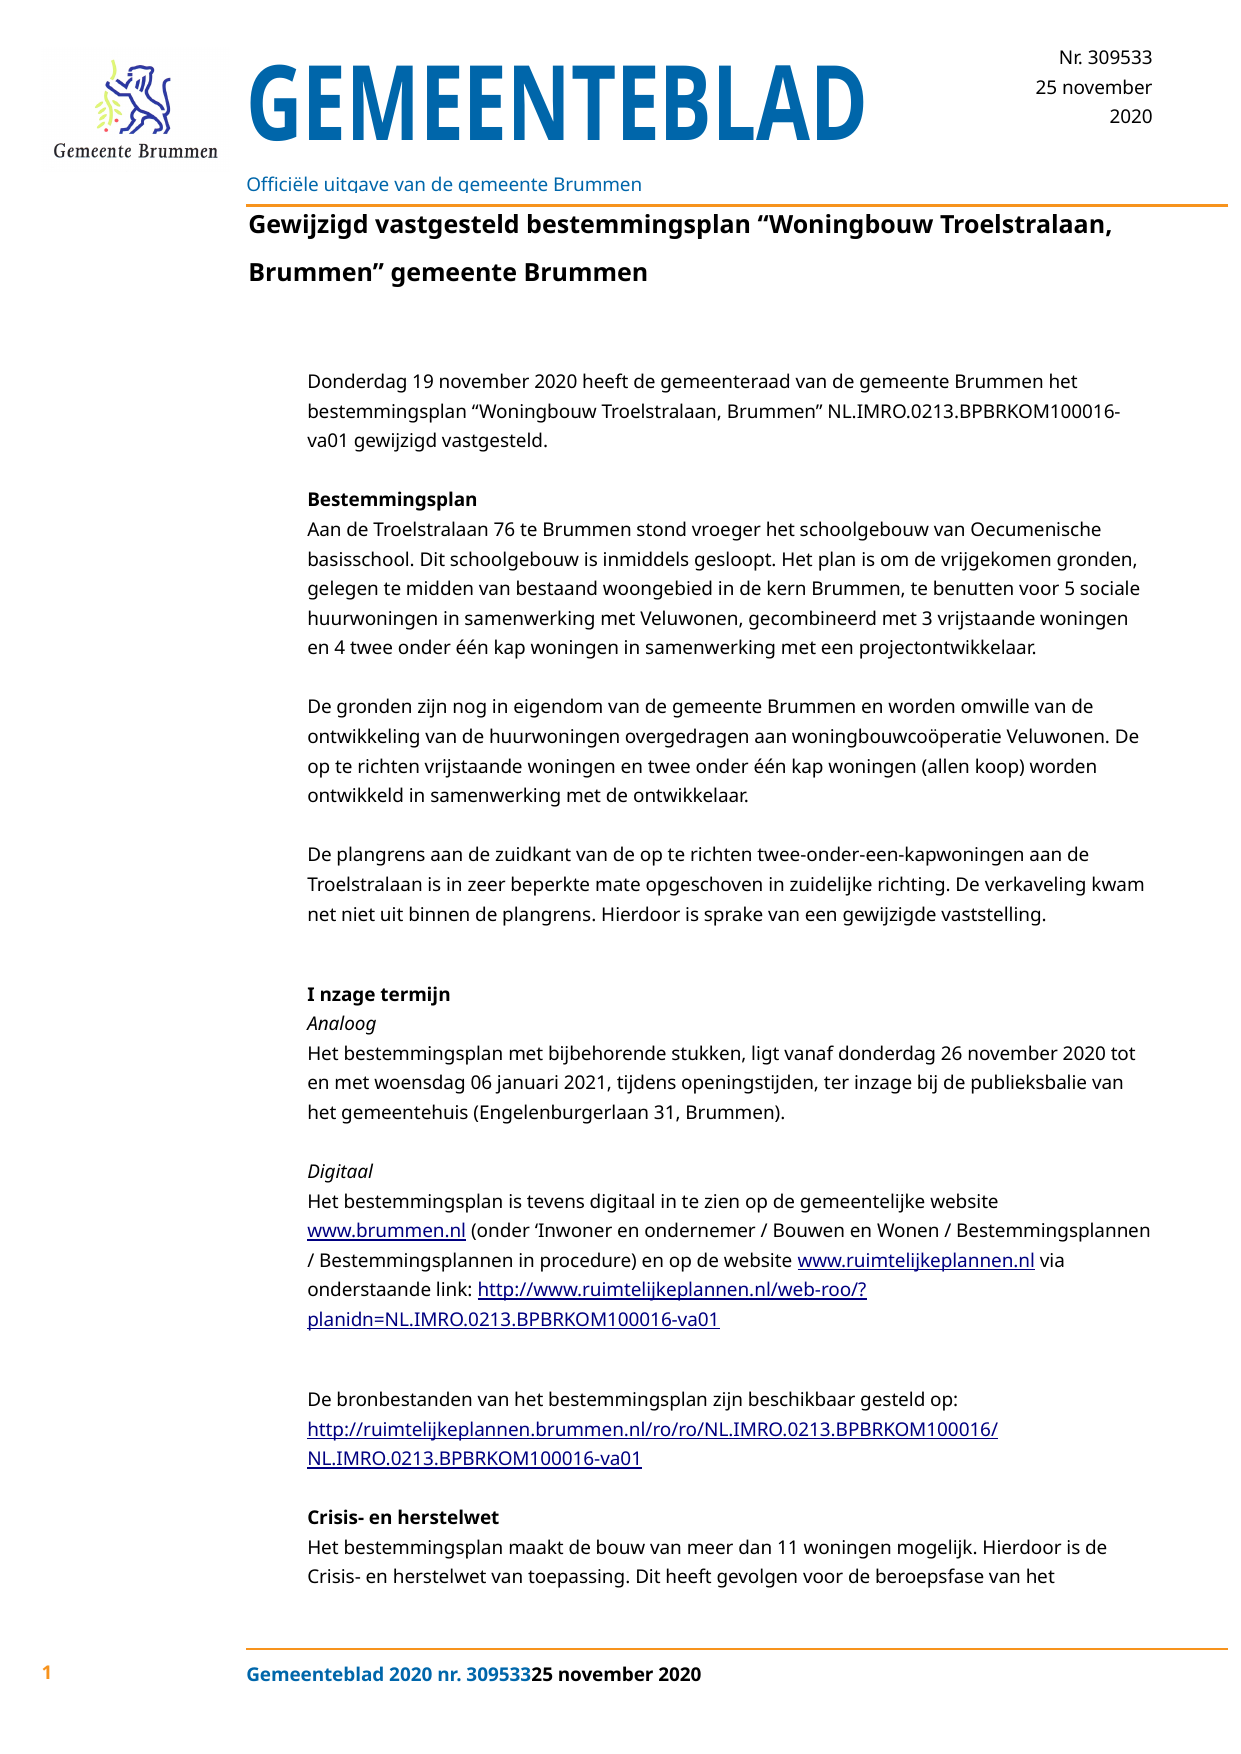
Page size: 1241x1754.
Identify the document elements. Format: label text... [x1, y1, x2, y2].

list De plangrens aan de zuidkant van de op te richten twee-onder-een-kapwoningen aan de Troelstralaan is in zeer beperkte mate opgeschoven in zuidelijke richting. De verkaveling kwam net niet uit binnen de plangrens. Hierdoor is sprake van een gewijzigde vaststelling. [248, 842, 1152, 927]
text Gewijzigd vastgesteld bestemmingsplan “Woningbouw Troelstralaan, Brummen” gemeente Brummen [248, 207, 1152, 288]
list I nzage termijn [248, 981, 1152, 1007]
list Bestemmingsplan [248, 487, 1152, 512]
list Het bestemmingsplan maakt de bouw van meer dan 11 woningen mogelijk. Hierdoor is de Crisis- en herstelwet van toepassing. Dit heeft gevolgen voor de beroepsfase van het [248, 1534, 1152, 1589]
list Het bestemmingsplan met bijbehorende stukken, ligt vanaf donderdag 26 november 2020 tot en met woensdag 06 januari 2021, tijdens openingstijden, ter inzage bij de publieksbalie van het gemeentehuis (Engelenburgerlaan 31, Brummen). [248, 1040, 1152, 1125]
list Donderdag 19 november 2020 heeft de gemeenteraad van de gemeente Brummen het bestemmingsplan “Woningbouw Troelstralaan, Brummen” NL.IMRO.0213.BPBRKOM100016-va01 gewijzigd vastgesteld. [248, 368, 1152, 453]
list Digitaal [248, 1158, 1152, 1184]
list Aan de Troelstralaan 76 te Brummen stond vroeger het schoolgebouw van Oecumenische basisschool. Dit schoolgebouw is inmiddels gesloopt. Het plan is om de vrijgekomen gronden, gelegen te midden van bestaand woongebied in de kern Brummen, te benutten voor 5 sociale huurwoningen in samenwerking met Veluwonen, gecombineerd met 3 vrijstaande woningen en 4 twee onder één kap woningen in samenwerking met een projectontwikkelaar. [248, 516, 1152, 660]
list Crisis- en herstelwet [248, 1504, 1152, 1530]
list Het bestemmingsplan is tevens digitaal in te zien op de gemeentelijke website www.brummen.nl (onder ‘Inwoner en ondernemer / Bouwen en Wonen / Bestemmingsplannen / Bestemmingsplannen in procedure) en op de website www.ruimtelijkeplannen.nl via onderstaande link: http://www.ruimtelijkeplannen.nl/web-roo/?planidn=NL.IMRO.0213.BPBRKOM100016-va01 [248, 1188, 1152, 1332]
list De gronden zijn nog in eigendom van de gemeente Brummen en worden omwille van de ontwikkeling van de huurwoningen overgedragen aan woningbouwcoöperatie Veluwonen. De op te richten vrijstaande woningen en twee onder één kap woningen (allen koop) worden ontwikkeld in samenwerking met de ontwikkelaar. [248, 694, 1152, 808]
list http://ruimtelijkeplannen.brummen.nl/ro/ro/NL.IMRO.0213.BPBRKOM100016/NL.IMRO.0213.BPBRKOM100016-va01 [248, 1416, 1152, 1471]
picture [41, 47, 231, 172]
list Analoog [248, 1010, 1152, 1036]
list De bronbestanden van het bestemmingsplan zijn beschikbaar gesteld op: [248, 1386, 1152, 1412]
